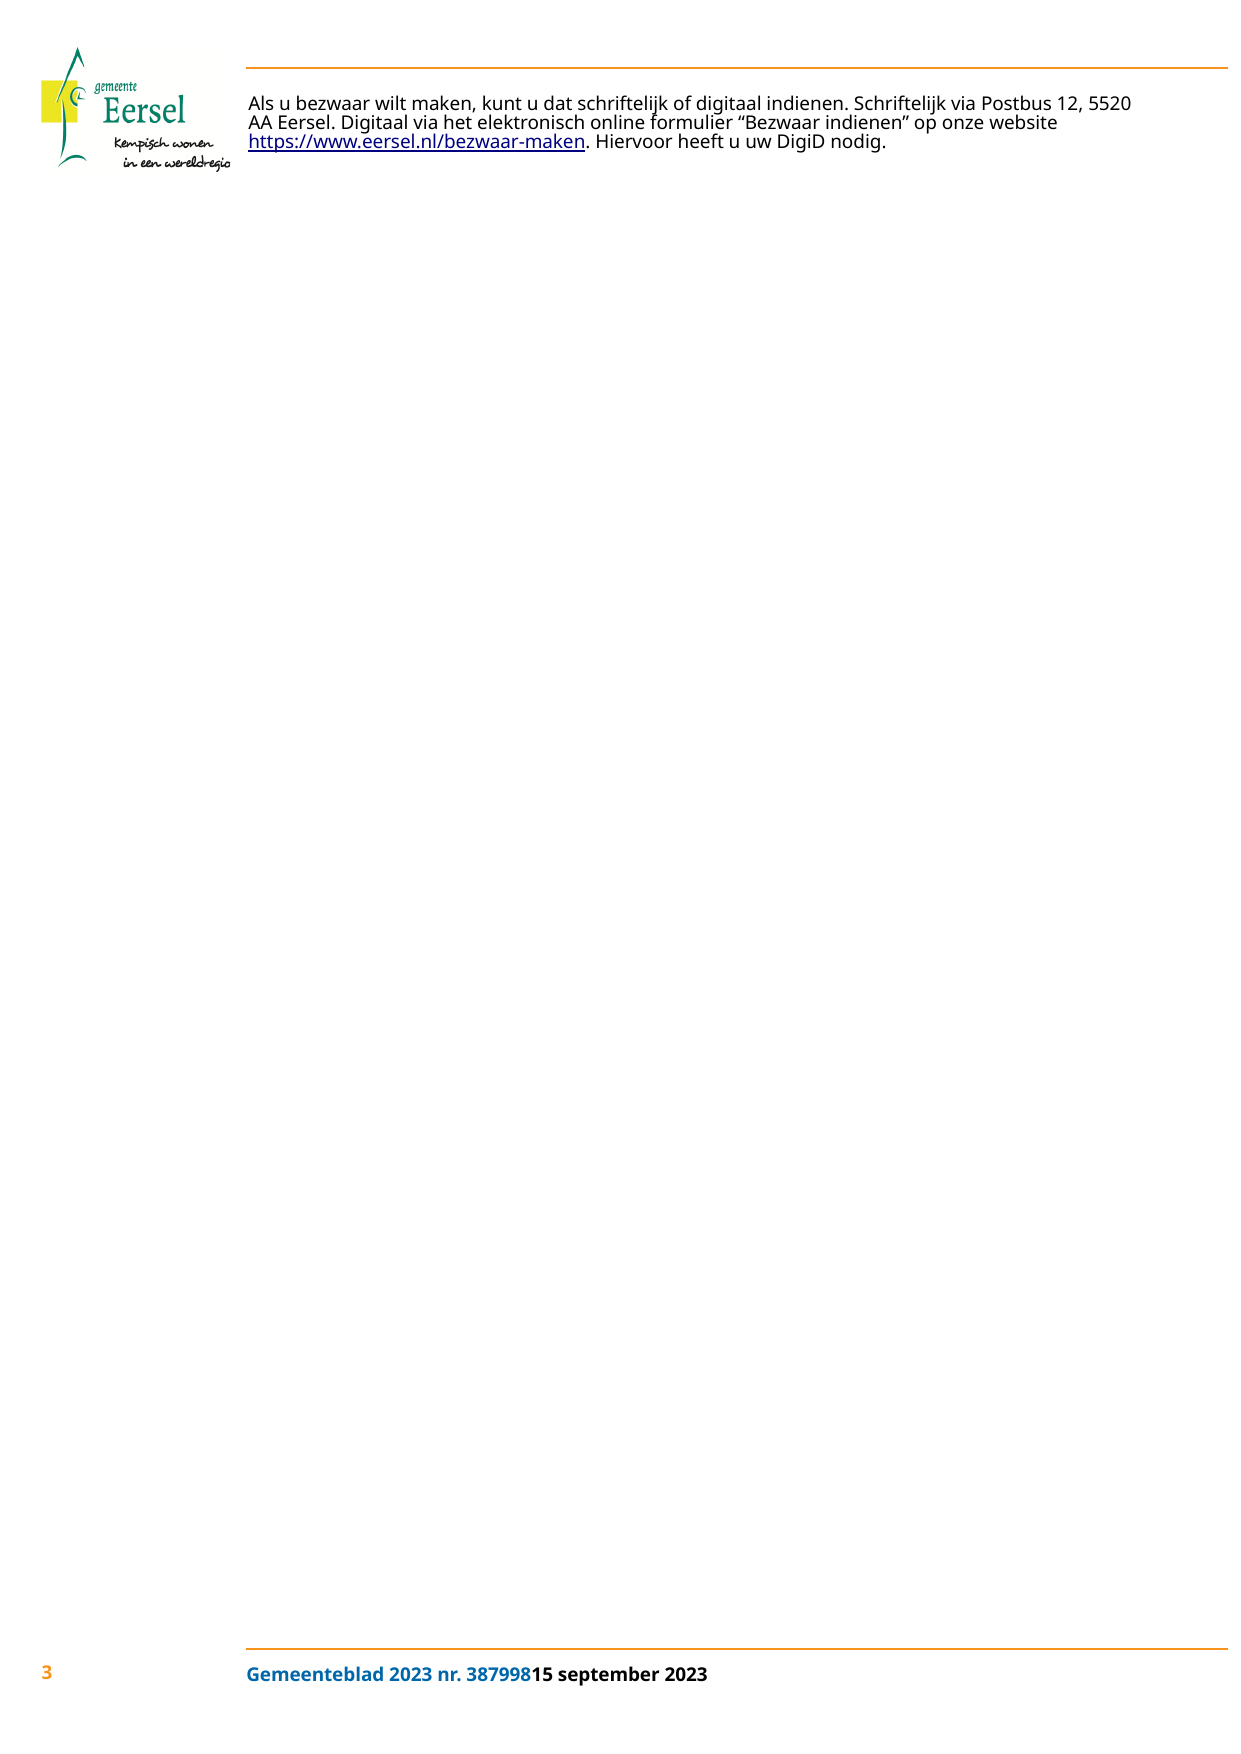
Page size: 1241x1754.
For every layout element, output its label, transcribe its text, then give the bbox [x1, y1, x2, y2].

picture [41, 47, 231, 172]
text Als u bezwaar wilt maken, kunt u dat schriftelijk of digitaal indienen. Schriftelijk via Postbus 12, 5520 AA Eersel. Digitaal via het elektronisch online formulier “Bezwaar indienen” op onze website https://www.eersel.nl/bezwaar-maken. Hiervoor heeft u uw DigiD nodig. [248, 95, 1152, 153]
